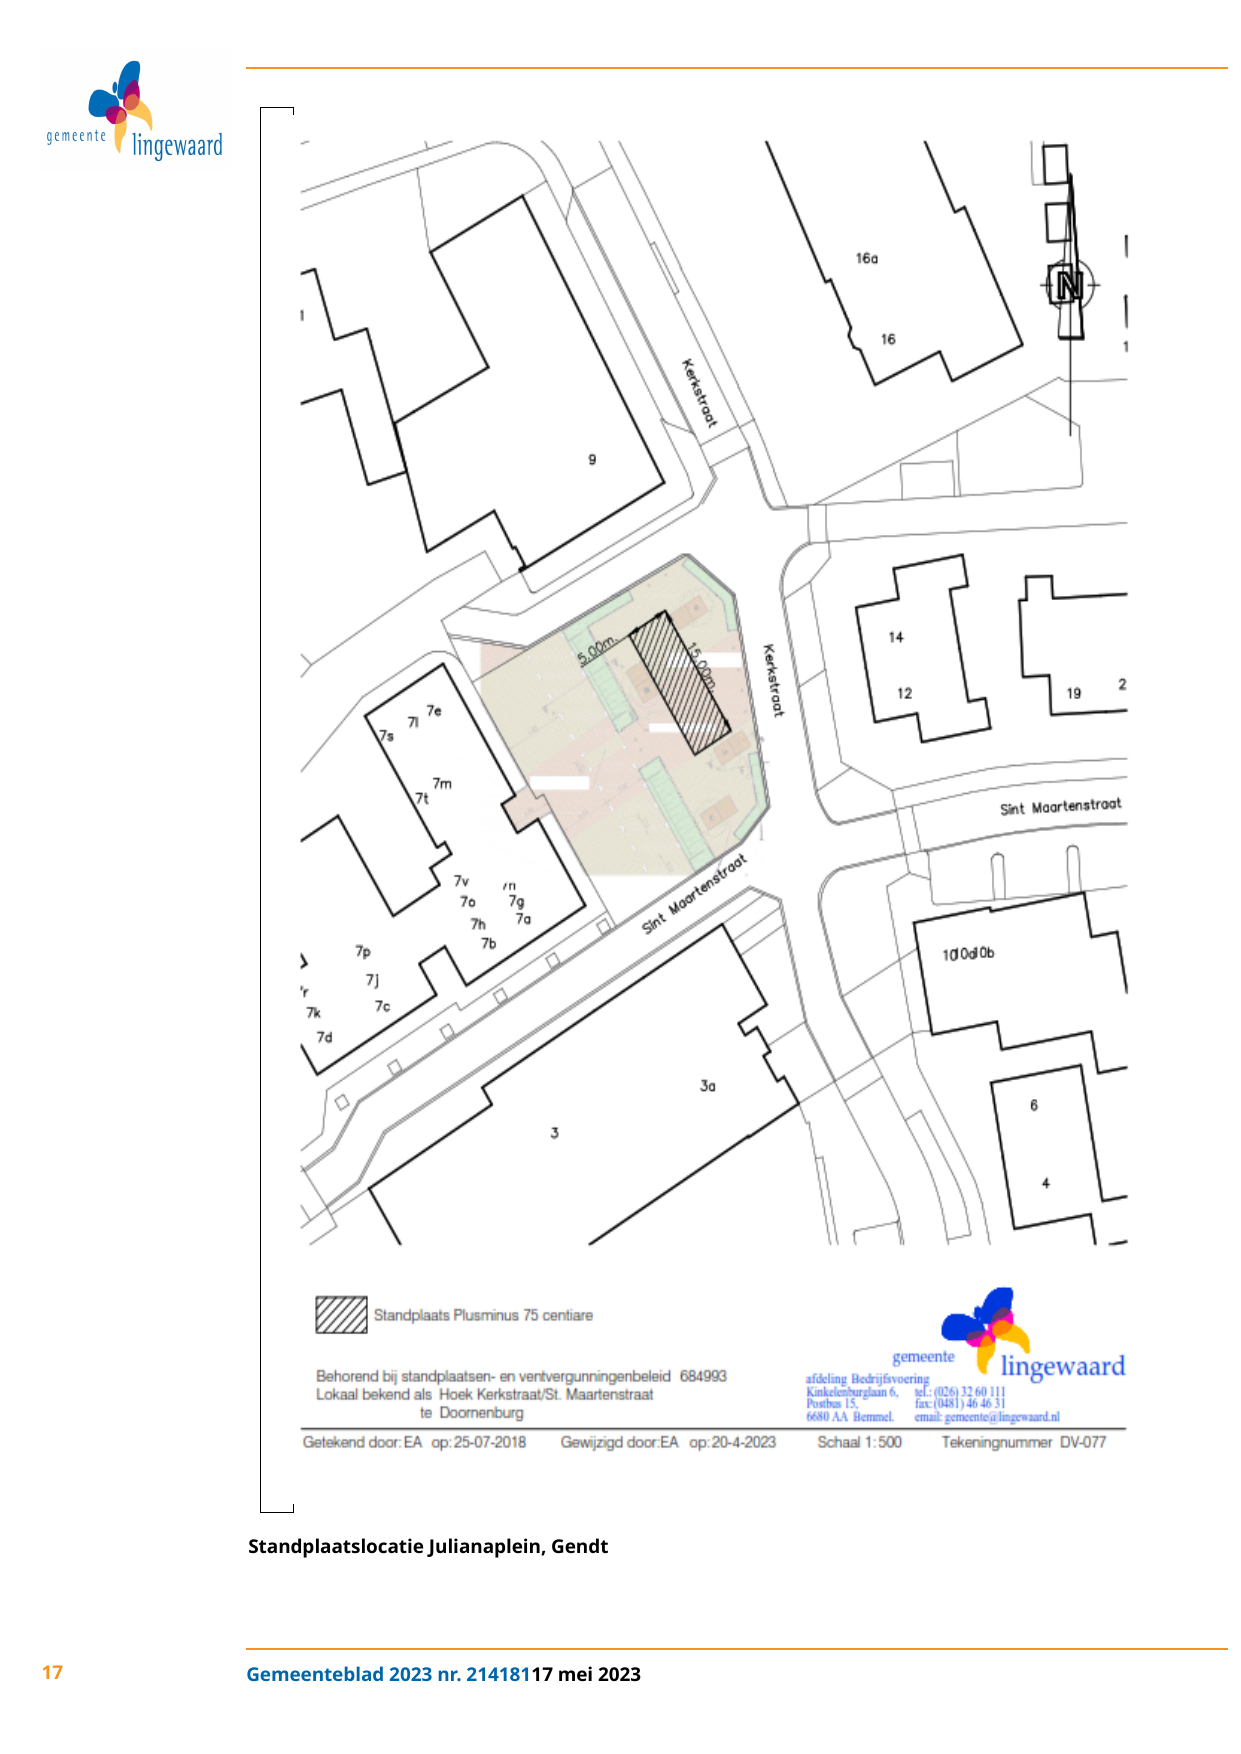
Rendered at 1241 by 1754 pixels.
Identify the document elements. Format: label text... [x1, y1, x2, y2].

picture [268, 115, 1155, 1504]
picture [41, 47, 231, 172]
text Standplaatslocatie Julianaplein, Gendt [248, 1534, 1152, 1559]
